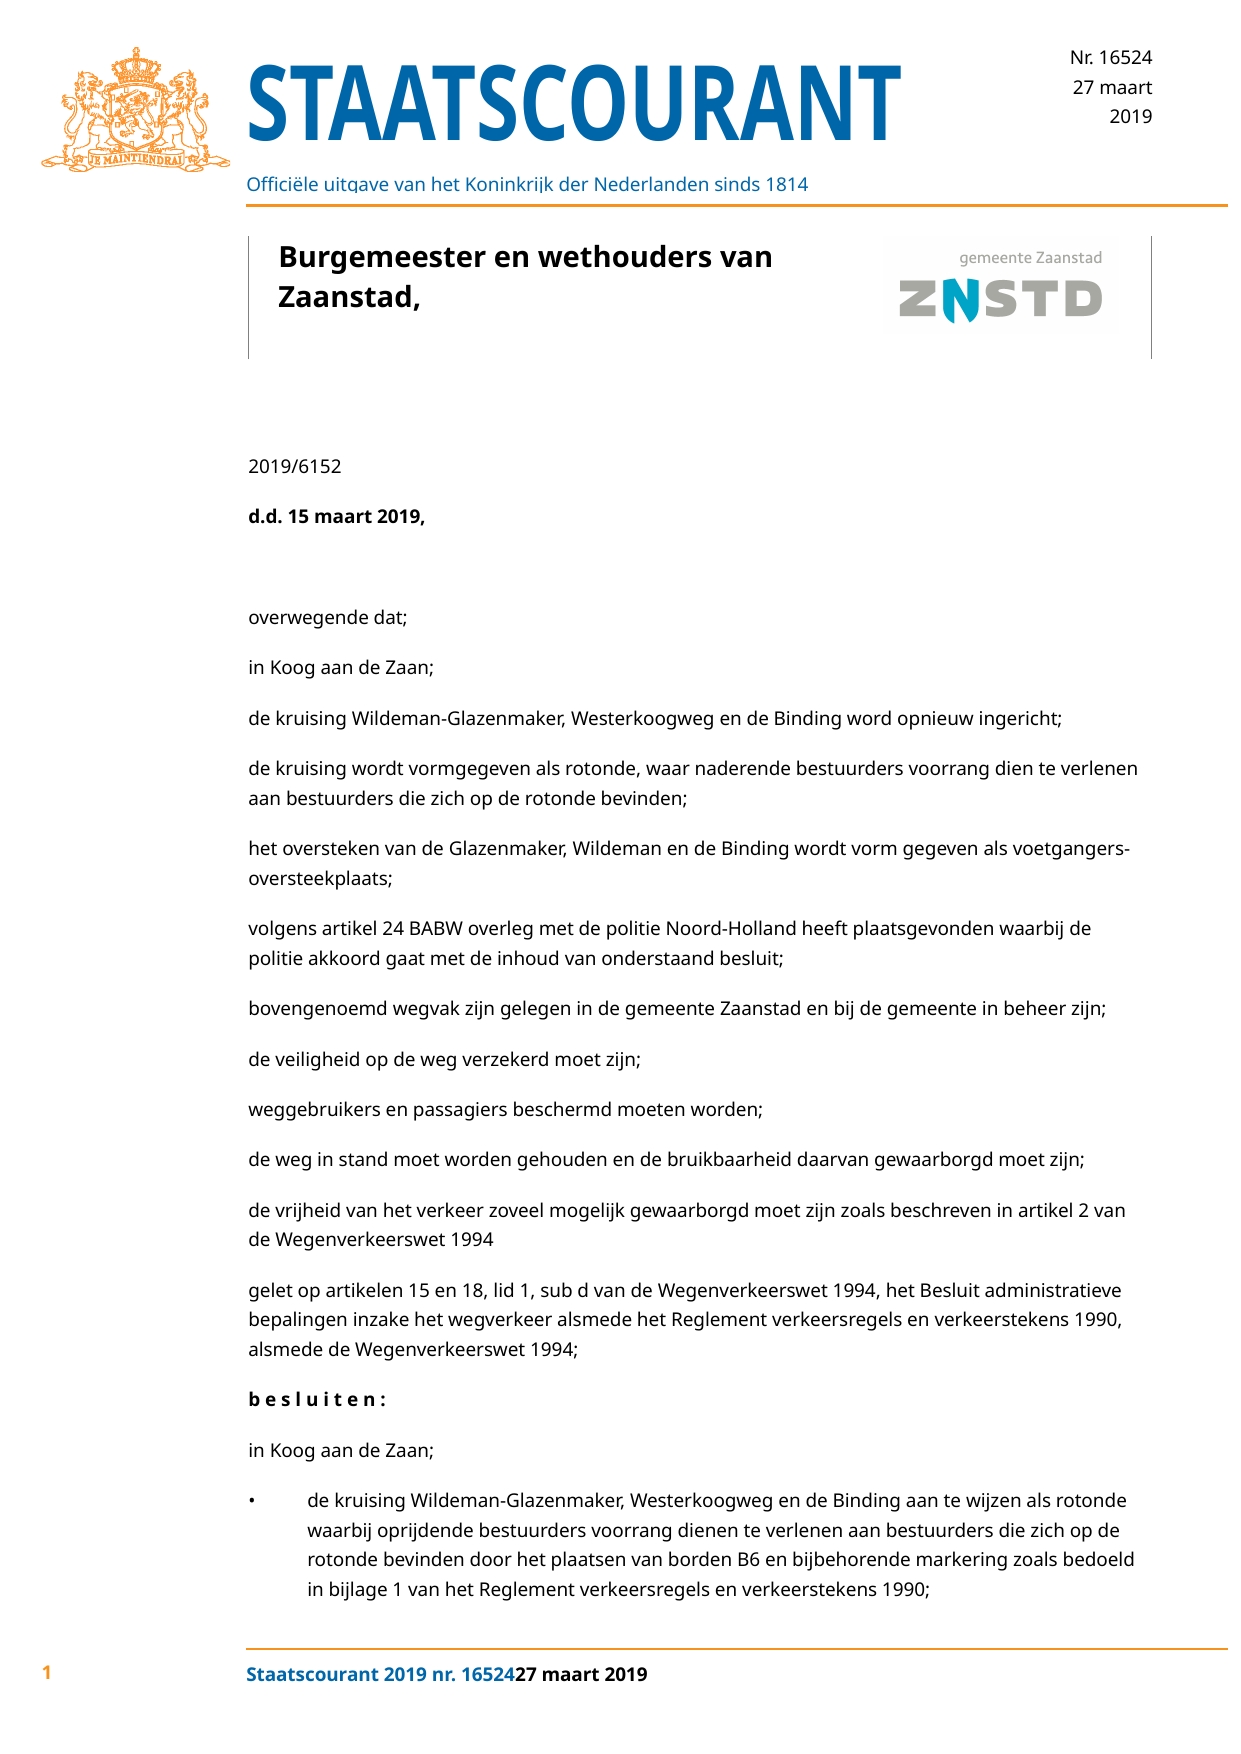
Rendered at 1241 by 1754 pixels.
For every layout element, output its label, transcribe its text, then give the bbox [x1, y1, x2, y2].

text de vrijheid van het verkeer zoveel mogelijk gewaarborgd moet zijn zoals beschreven in artikel 2 van de Wegenverkeerswet 1994 [248, 1197, 1152, 1252]
text in Koog aan de Zaan; [248, 654, 1152, 680]
text de weg in stand moet worden gehouden en de bruikbaarheid daarvan gewaarborgd moet zijn; [248, 1147, 1152, 1172]
text volgens artikel 24 BABW overleg met de politie Noord-Holland heeft plaatsgevonden waarbij de politie akkoord gaat met de inhoud van onderstaand besluit; [248, 915, 1152, 971]
picture [41, 47, 231, 172]
text de kruising wordt vormgegeven als rotonde, waar naderende bestuurders voorrang dien te verlenen aan bestuurders die zich op de rotonde bevinden; [248, 755, 1152, 811]
text het oversteken van de Glazenmaker, Wildeman en de Binding wordt vorm gegeven als voetgangers-oversteekplaats; [248, 835, 1152, 891]
picture [882, 236, 1119, 334]
text b e s l u i t e n : [248, 1387, 1152, 1412]
text bovengenoemd wegvak zijn gelegen in de gemeente Zaanstad en bij de gemeente in beheer zijn; [248, 995, 1152, 1021]
text gelet op artikelen 15 en 18, lid 1, sub d van de Wegenverkeerswet 1994, het Besluit administratieve bepalingen inzake het wegverkeer alsmede het Reglement verkeersregels en verkeerstekens 1990, alsmede de Wegenverkeerswet 1994; [248, 1277, 1152, 1362]
text weggebruikers en passagiers beschermd moeten worden; [248, 1096, 1152, 1122]
text de kruising Wildeman-Glazenmaker, Westerkoogweg en de Binding word opnieuw ingericht; [248, 705, 1152, 731]
list de kruising Wildeman-Glazenmaker, Westerkoogweg en de Binding aan te wijzen als rotonde waarbij oprijdende bestuurders voorrang dienen te verlenen aan bestuurders die zich op de rotonde bevinden door het plaatsen van borden B6 en bijbehorende markering zoals bedoeld in bijlage 1 van het Reglement verkeersregels en verkeerstekens 1990; [248, 1487, 1152, 1602]
text d.d. 15 maart 2019, [248, 503, 1152, 529]
table_header Burgemeester en wethouders van Zaanstad, [249, 236, 850, 359]
table_header [850, 236, 1151, 359]
text 2019/6152 [248, 453, 1152, 479]
text in Koog aan de Zaan; [248, 1437, 1152, 1463]
text de veiligheid op de weg verzekerd moet zijn; [248, 1046, 1152, 1072]
text overwegende dat; [248, 604, 1152, 630]
